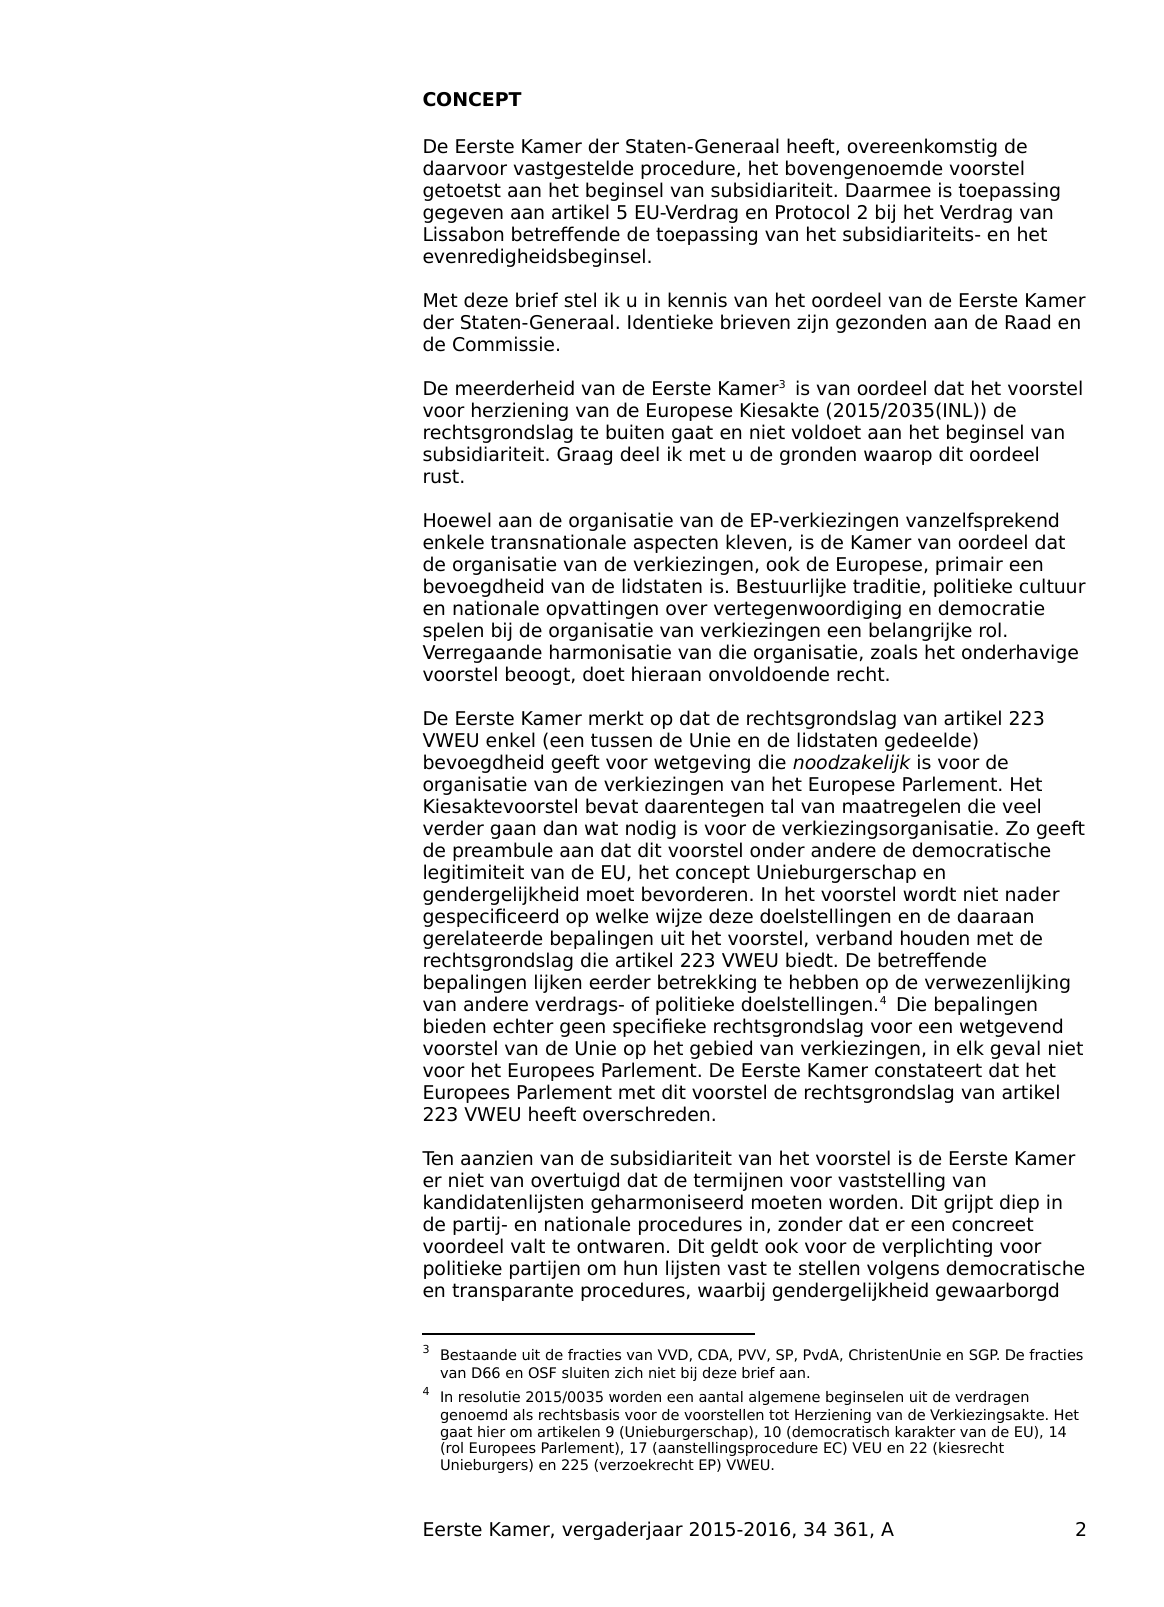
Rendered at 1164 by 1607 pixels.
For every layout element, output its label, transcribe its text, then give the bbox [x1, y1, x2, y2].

text De Eerste Kamer der Staten-Generaal heeft, overeenkomstig de daarvoor vastgestelde procedure, het bovengenoemde voorstel getoetst aan het beginsel van subsidiariteit. Daarmee is toepassing gegeven aan artikel 5 EU-Verdrag en Protocol 2 bij het Verdrag van Lissabon betreffende de toepassing van het subsidiariteits- en het evenredigheidsbeginsel. [422, 136, 1087, 268]
text Ten aanzien van de subsidiariteit van het voorstel is de Eerste Kamer er niet van overtuigd dat de termijnen voor vaststelling van kandidatenlijsten geharmoniseerd moeten worden. Dit grijpt diep in de partij- en nationale procedures in, zonder dat er een concreet voordeel valt te ontwaren. Dit geldt ook voor de verplichting voor politieke partijen om hun lijsten vast te stellen volgens democratische en transparante procedures, waarbij gendergelijkheid gewaarborgd [422, 1148, 1087, 1302]
text De meerderheid van de Eerste Kamer is van oordeel dat het voorstel voor herziening van de Europese Kiesakte (2015/2035(INL)) de rechtsgrondslag te buiten gaat en niet voldoet aan het beginsel van subsidiariteit. Graag deel ik met u de gronden waarop dit oordeel rust. [422, 378, 1087, 488]
text De Eerste Kamer merkt op dat de rechtsgrondslag van artikel 223 VWEU enkel (een tussen de Unie en de lidstaten gedeelde) bevoegdheid geeft voor wetgeving die noodzakelijk is voor de organisatie van de verkiezingen van het Europese Parlement. Het Kiesaktevoorstel bevat daarentegen tal van maatregelen die veel verder gaan dan wat nodig is voor de verkiezingsorganisatie. Zo geeft de preambule aan dat dit voorstel onder andere de democratische legitimiteit van de EU, het concept Unieburgerschap en gendergelijkheid moet bevorderen. In het voorstel wordt niet nader gespecificeerd op welke wijze deze doelstellingen en de daaraan gerelateerde bepalingen uit het voorstel, verband houden met de rechtsgrondslag die artikel 223 VWEU biedt. De betreffende bepalingen lijken eerder betrekking te hebben op de verwezenlijking van andere verdrags- of politieke doelstellingen. Die bepalingen bieden echter geen specifieke rechtsgrondslag voor een wetgevend voorstel van de Unie op het gebied van verkiezingen, in elk geval niet voor het Europees Parlement. De Eerste Kamer constateert dat het Europees Parlement met dit voorstel de rechtsgrondslag van artikel 223 VWEU heeft overschreden. [422, 708, 1087, 1126]
subtitle CONCEPT [422, 89, 1087, 111]
text Met deze brief stel ik u in kennis van het oordeel van de Eerste Kamer der Staten-Generaal. Identieke brieven zijn gezonden aan de Raad en de Commissie. [422, 290, 1087, 356]
text Hoewel aan de organisatie van de EP-verkiezingen vanzelfsprekend enkele transnationale aspecten kleven, is de Kamer van oordeel dat de organisatie van de verkiezingen, ook de Europese, primair een bevoegdheid van de lidstaten is. Bestuurlijke traditie, politieke cultuur en nationale opvattingen over vertegenwoordiging en democratie spelen bij de organisatie van verkiezingen een belangrijke rol. Verregaande harmonisatie van die organisatie, zoals het onderhavige voorstel beoogt, doet hieraan onvoldoende recht. [422, 510, 1087, 686]
text In resolutie 2015/0035 worden een aantal algemene beginselen uit de verdragen genoemd als rechtsbasis voor de voorstellen tot Herziening van de Verkiezingsakte. Het gaat hier om artikelen 9 (Unieburgerschap), 10 (democratisch karakter van de EU), 14 (rol Europees Parlement), 17 (aanstellingsprocedure EC) VEU en 22 (kiesrecht Unieburgers) en 225 (verzoekrecht EP) VWEU. [422, 1385, 1087, 1474]
text Bestaande uit de fracties van VVD, CDA, PVV, SP, PvdA, ChristenUnie en SGP. De fracties van D66 en OSF sluiten zich niet bij deze brief aan. [422, 1343, 1087, 1382]
